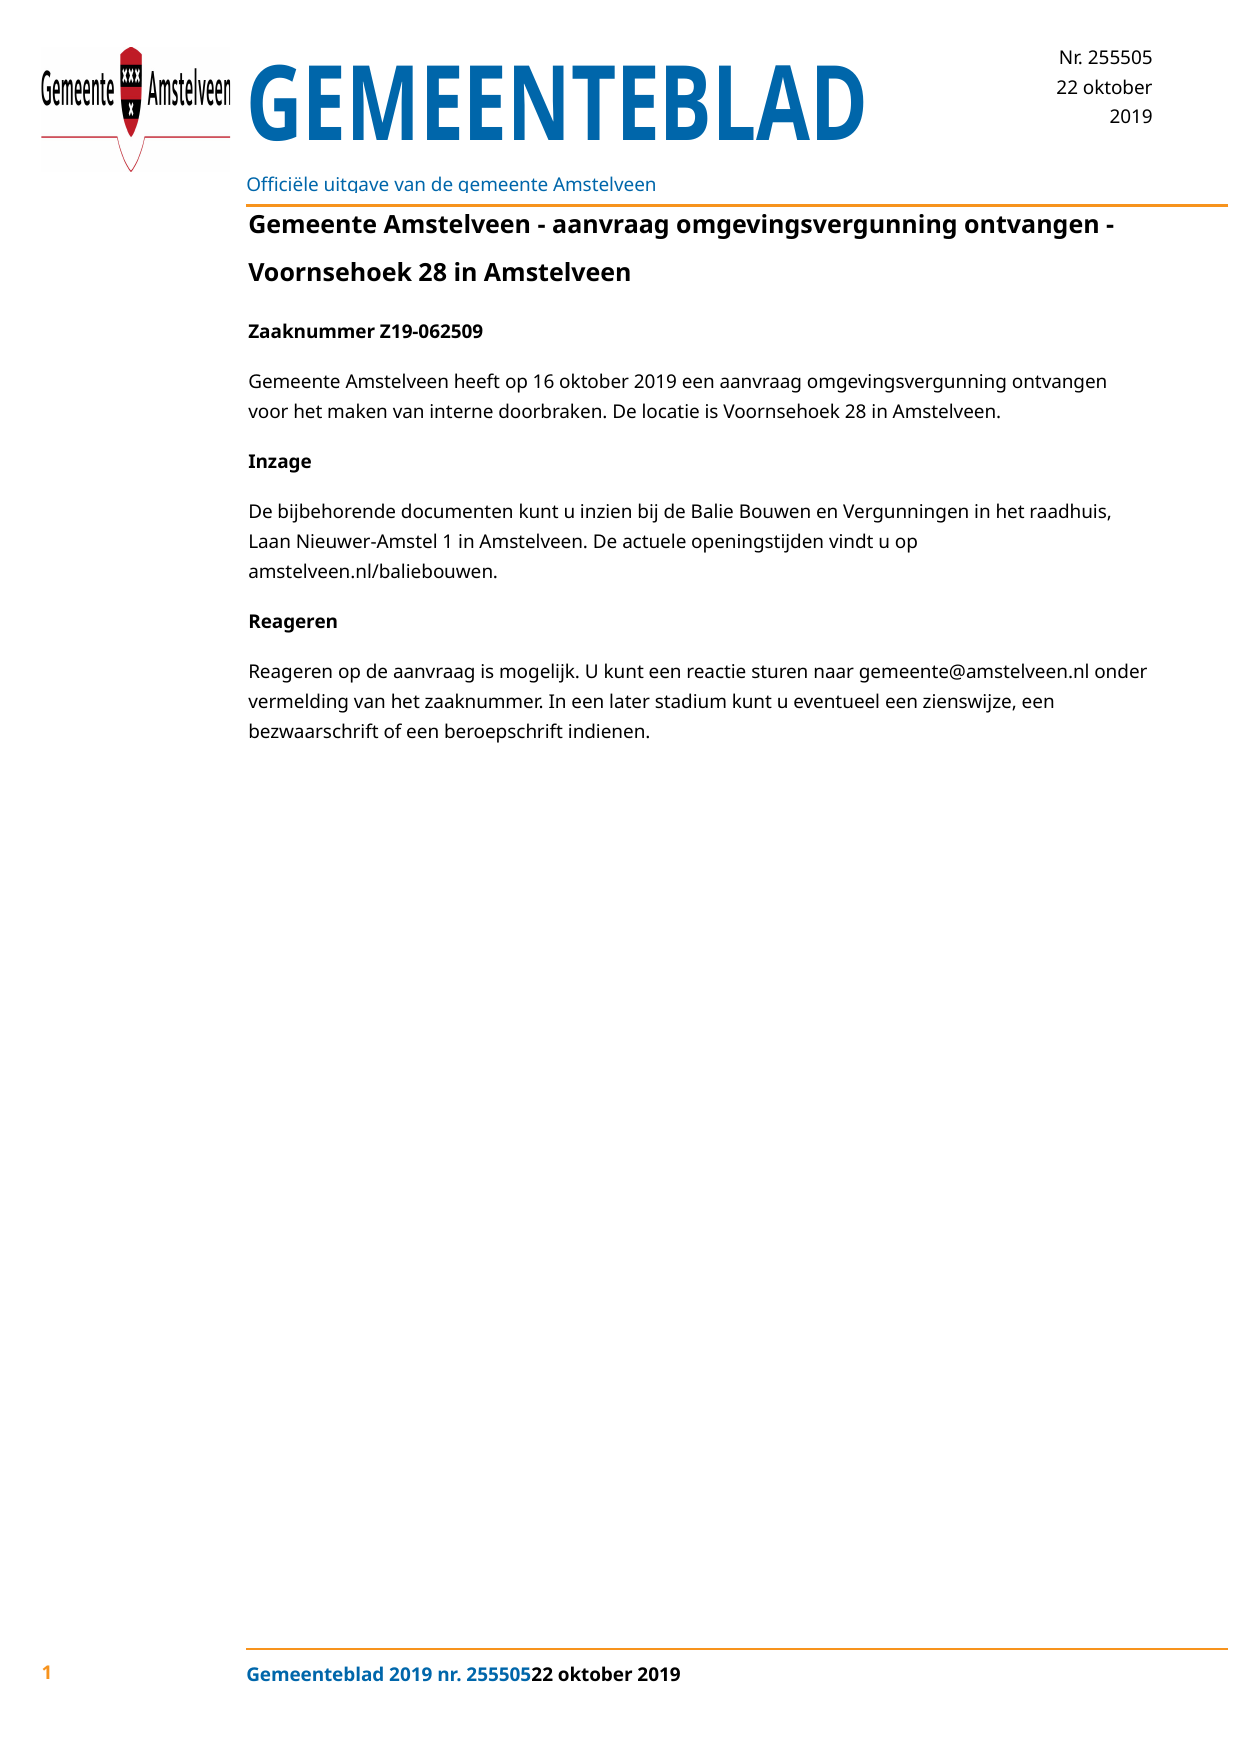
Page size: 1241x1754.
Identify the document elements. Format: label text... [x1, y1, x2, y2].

text Gemeente Amstelveen - aanvraag omgevingsvergunning ontvangen - Voornsehoek 28 in Amstelveen [248, 207, 1152, 288]
text Reageren [248, 608, 1152, 634]
picture [41, 47, 231, 172]
text De bijbehorende documenten kunt u inzien bij de Balie Bouwen en Vergunningen in het raadhuis, Laan Nieuwer-Amstel 1 in Amstelveen. De actuele openingstijden vindt u op amstelveen.nl/baliebouwen. [248, 499, 1152, 584]
text Reageren op de aanvraag is mogelijk. U kunt een reactie sturen naar gemeente@amstelveen.nl onder vermelding van het zaaknummer. In een later stadium kunt u eventueel een zienswijze, een bezwaarschrift of een beroepschrift indienen. [248, 659, 1152, 744]
text Zaaknummer Z19-062509 [248, 318, 1152, 344]
text Gemeente Amstelveen heeft op 16 oktober 2019 een aanvraag omgevingsvergunning ontvangen voor het maken van interne doorbraken. De locatie is Voornsehoek 28 in Amstelveen. [248, 368, 1152, 424]
text Inzage [248, 448, 1152, 474]
